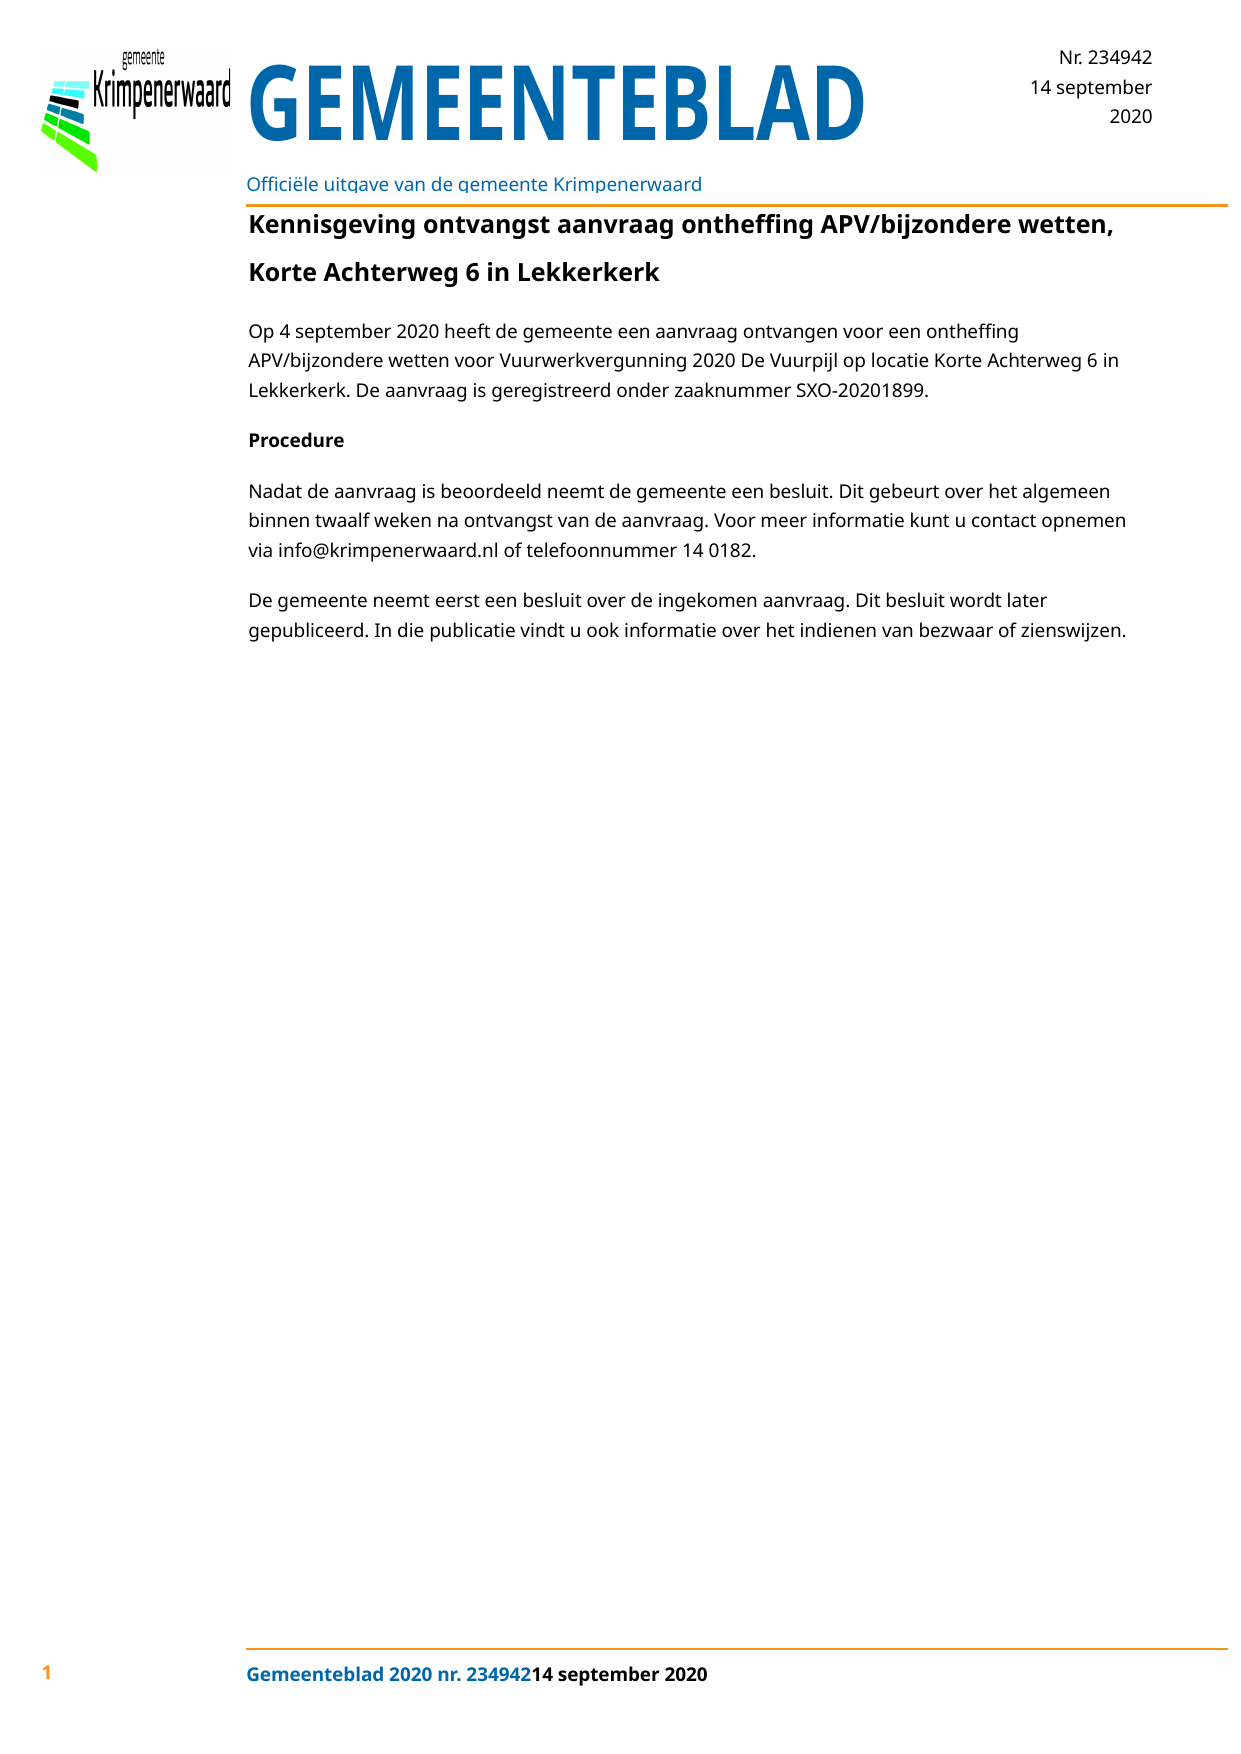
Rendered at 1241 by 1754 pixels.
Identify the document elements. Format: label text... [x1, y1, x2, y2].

picture [41, 47, 231, 172]
text Kennisgeving ontvangst aanvraag ontheffing APV/bijzondere wetten, Korte Achterweg 6 in Lekkerkerk [248, 207, 1152, 288]
text De gemeente neemt eerst een besluit over de ingekomen aanvraag. Dit besluit wordt later gepubliceerd. In die publicatie vindt u ook informatie over het indienen van bezwaar of zienswijzen. [248, 587, 1152, 643]
text Op 4 september 2020 heeft de gemeente een aanvraag ontvangen voor een ontheffing APV/bijzondere wetten voor Vuurwerkvergunning 2020 De Vuurpijl op locatie Korte Achterweg 6 in Lekkerkerk. De aanvraag is geregistreerd onder zaaknummer SXO-20201899. [248, 318, 1152, 403]
text Procedure [248, 427, 1152, 453]
text Nadat de aanvraag is beoordeeld neemt de gemeente een besluit. Dit gebeurt over het algemeen binnen twaalf weken na ontvangst van de aanvraag. Voor meer informatie kunt u contact opnemen via info@krimpenerwaard.nl of telefoonnummer 14 0182. [248, 478, 1152, 563]
